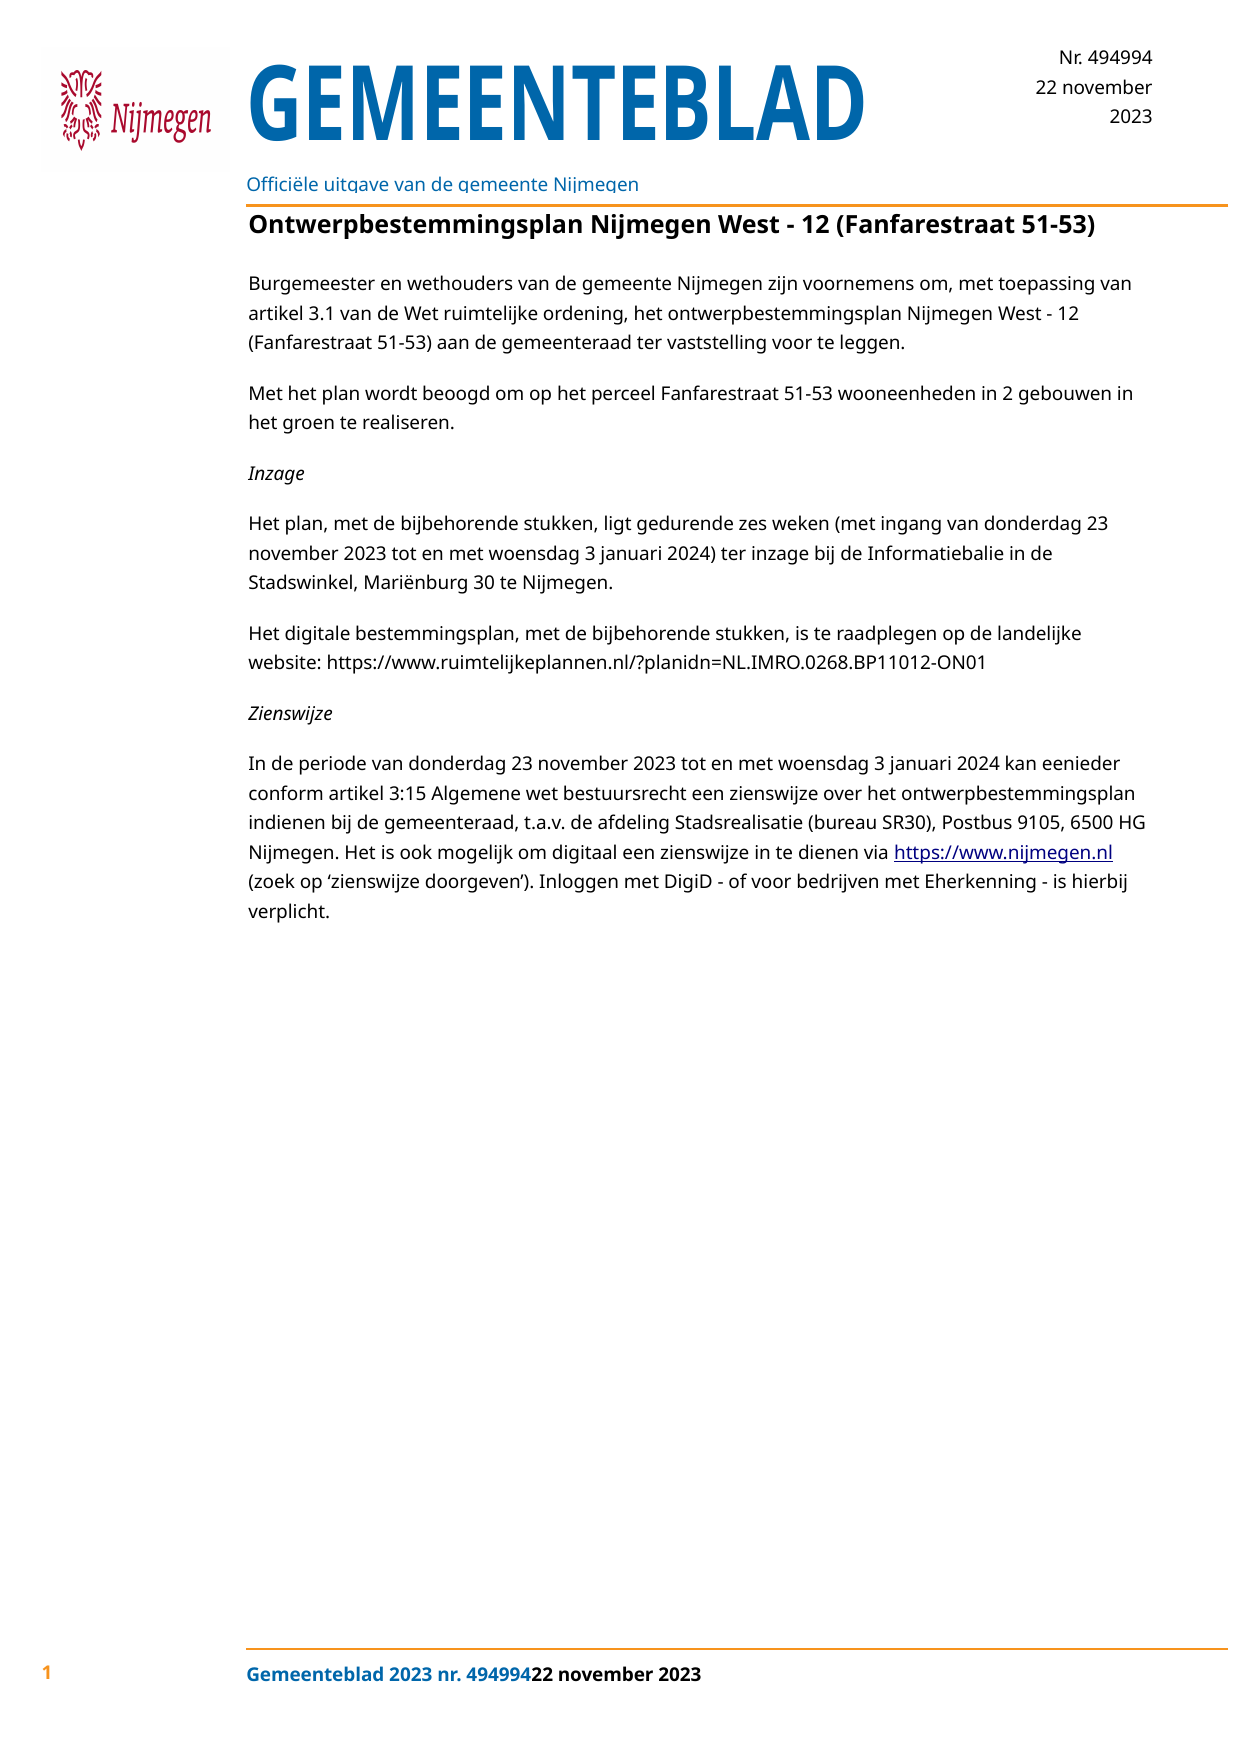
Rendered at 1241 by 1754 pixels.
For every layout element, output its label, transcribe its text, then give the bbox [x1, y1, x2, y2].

picture [41, 47, 231, 172]
text Het plan, met de bijbehorende stukken, ligt gedurende zes weken (met ingang van donderdag 23 november 2023 tot en met woensdag 3 januari 2024) ter inzage bij de Informatiebalie in de Stadswinkel, Mariënburg 30 te Nijmegen. [248, 510, 1152, 595]
text Met het plan wordt beoogd om op het perceel Fanfarestraat 51-53 wooneenheden in 2 gebouwen in het groen te realiseren. [248, 380, 1152, 435]
text Het digitale bestemmingsplan, met de bijbehorende stukken, is te raadplegen op de landelijke website: https://www.ruimtelijkeplannen.nl/?planidn=NL.IMRO.0268.BP11012-ON01 [248, 620, 1152, 675]
text Burgemeester en wethouders van de gemeente Nijmegen zijn voornemens om, met toepassing van artikel 3.1 van de Wet ruimtelijke ordening, het ontwerpbestemmingsplan Nijmegen West - 12 (Fanfarestraat 51-53) aan de gemeenteraad ter vaststelling voor te leggen. [248, 270, 1152, 355]
text Inzage [248, 460, 1152, 486]
text Ontwerpbestemmingsplan Nijmegen West - 12 (Fanfarestraat 51-53) [248, 207, 1152, 241]
text Zienswijze [248, 700, 1152, 726]
text In de periode van donderdag 23 november 2023 tot en met woensdag 3 januari 2024 kan eenieder conform artikel 3:15 Algemene wet bestuursrecht een zienswijze over het ontwerpbestemmingsplan indienen bij de gemeenteraad, t.a.v. de afdeling Stadsrealisatie (bureau SR30), Postbus 9105, 6500 HG Nijmegen. Het is ook mogelijk om digitaal een zienswijze in te dienen via https://www.nijmegen.nl (zoek op ‘zienswijze doorgeven’). Inloggen met DigiD - of voor bedrijven met Eherkenning - is hierbij verplicht. [248, 750, 1152, 924]
